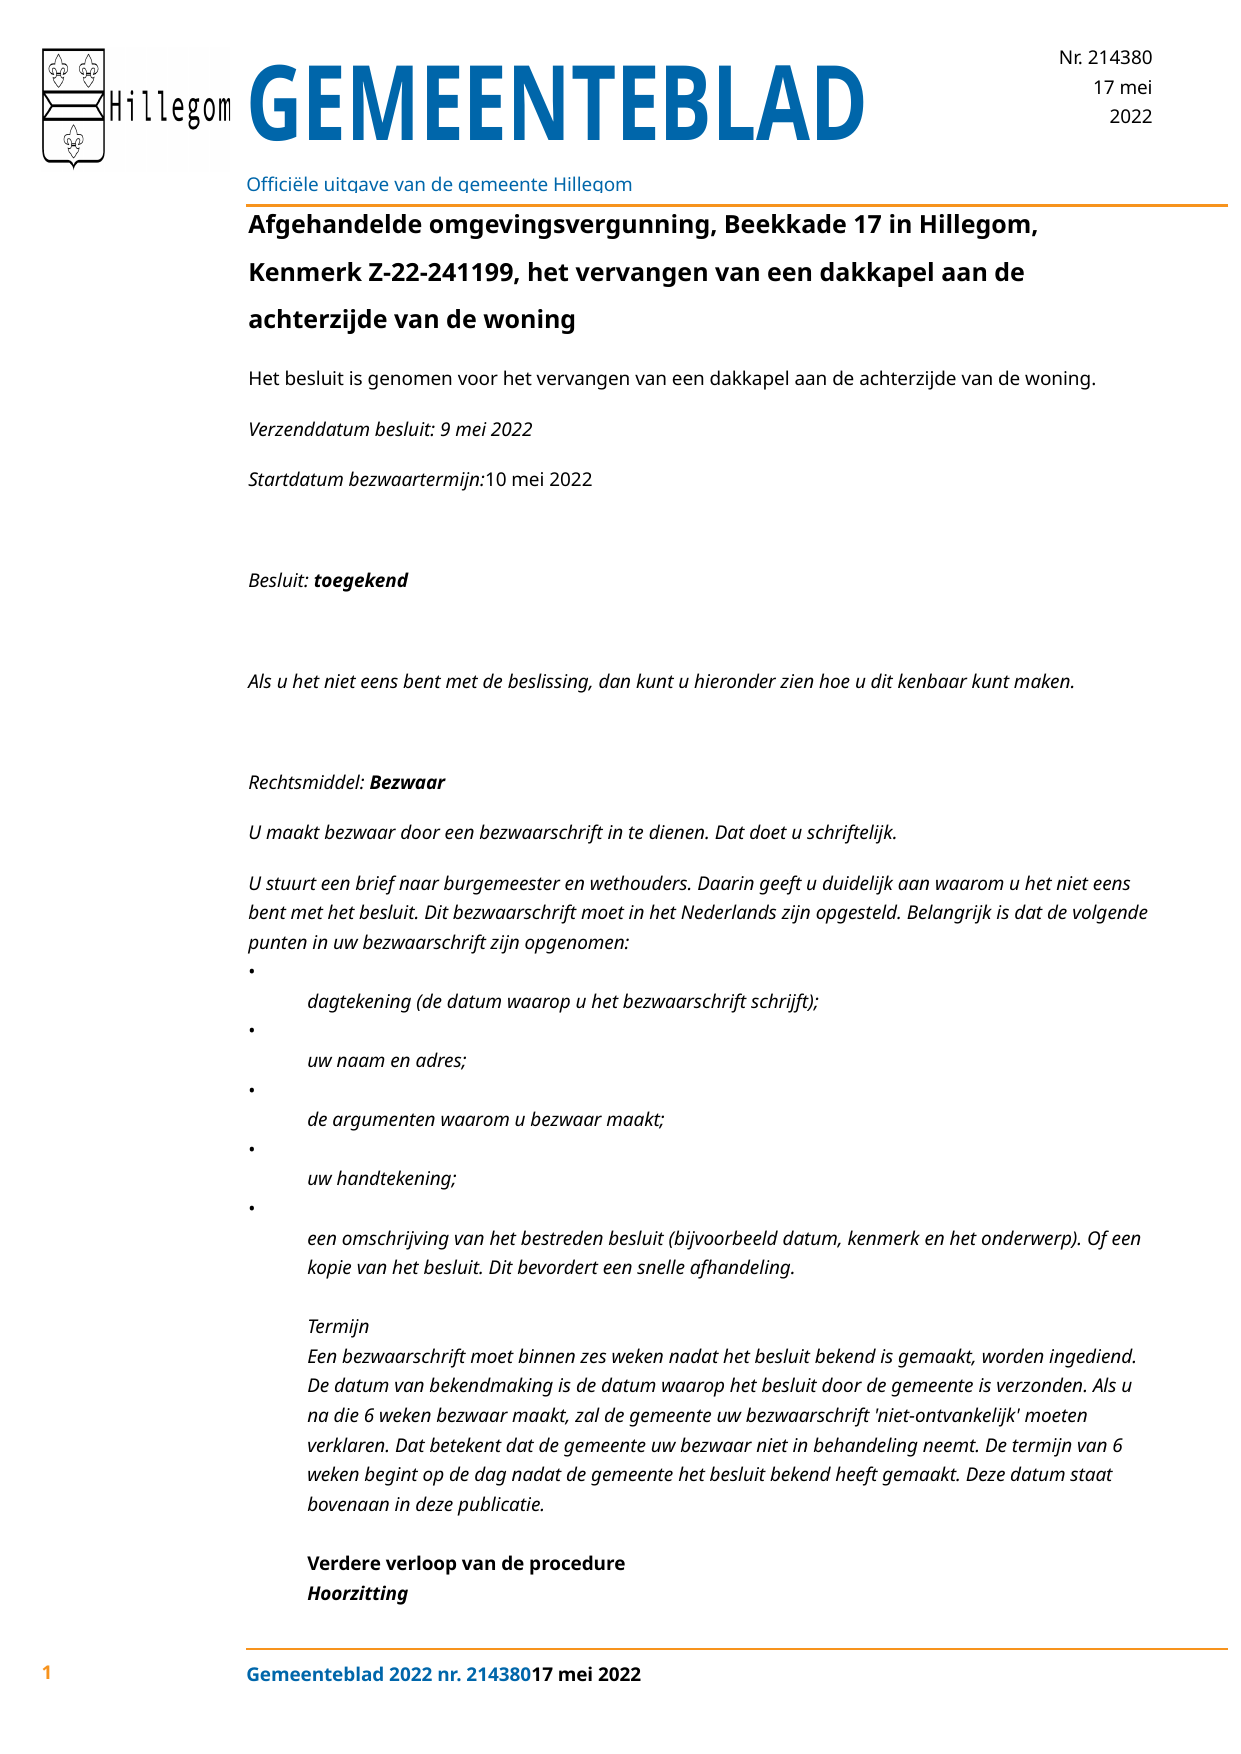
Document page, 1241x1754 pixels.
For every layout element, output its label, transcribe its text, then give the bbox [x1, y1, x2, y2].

list Termijn [248, 1313, 1152, 1339]
text Rechtsmiddel: Bezwaar [248, 769, 1152, 794]
list Verdere verloop van de procedure [248, 1550, 1152, 1576]
text Besluit: toegekend [248, 567, 1152, 593]
picture [41, 47, 231, 172]
list Een bezwaarschrift moet binnen zes weken nadat het besluit bekend is gemaakt, worden ingediend. De datum van bekendmaking is de datum waarop het besluit door de gemeente is verzonden. Als u na die 6 weken bezwaar maakt, zal de gemeente uw bezwaarschrift 'niet-ontvankelijk' moeten verklaren. Dat betekent dat de gemeente uw bezwaar niet in behandeling neemt. De termijn van 6 weken begint op de dag nadat de gemeente het besluit bekend heeft gemaakt. Deze datum staat bovenaan in deze publicatie. [248, 1343, 1152, 1517]
list Hoorzitting [248, 1580, 1152, 1605]
text U maakt bezwaar door een bezwaarschrift in te dienen. Dat doet u schriftelijk. [248, 819, 1152, 845]
text Afgehandelde omgevingsvergunning, Beekkade 17 in Hillegom, Kenmerk Z-22-241199, het vervangen van een dakkapel aan de achterzijde van de woning [248, 207, 1152, 336]
text Verzenddatum besluit: 9 mei 2022 [248, 416, 1152, 442]
text Als u het niet eens bent met de beslissing, dan kunt u hieronder zien hoe u dit kenbaar kunt maken. [248, 668, 1152, 694]
list dagtekening (de datum waarop u het bezwaarschrift schrijft); [248, 988, 1152, 1014]
list de argumenten waarom u bezwaar maakt; [248, 1106, 1152, 1132]
text Het besluit is genomen voor het vervangen van een dakkapel aan de achterzijde van de woning. [248, 366, 1152, 391]
list een omschrijving van het bestreden besluit (bijvoorbeeld datum, kenmerk en het onderwerp). Of een kopie van het besluit. Dit bevordert een snelle afhandeling. [248, 1225, 1152, 1280]
list uw naam en adres; [248, 1047, 1152, 1073]
list uw handtekening; [248, 1166, 1152, 1191]
text U stuurt een brief naar burgemeester en wethouders. Daarin geeft u duidelijk aan waarom u het niet eens bent met het besluit. Dit bezwaarschrift moet in het Nederlands zijn opgesteld. Belangrijk is dat de volgende punten in uw bezwaarschrift zijn opgenomen: [248, 870, 1152, 954]
text Startdatum bezwaartermijn:10 mei 2022 [248, 466, 1152, 492]
